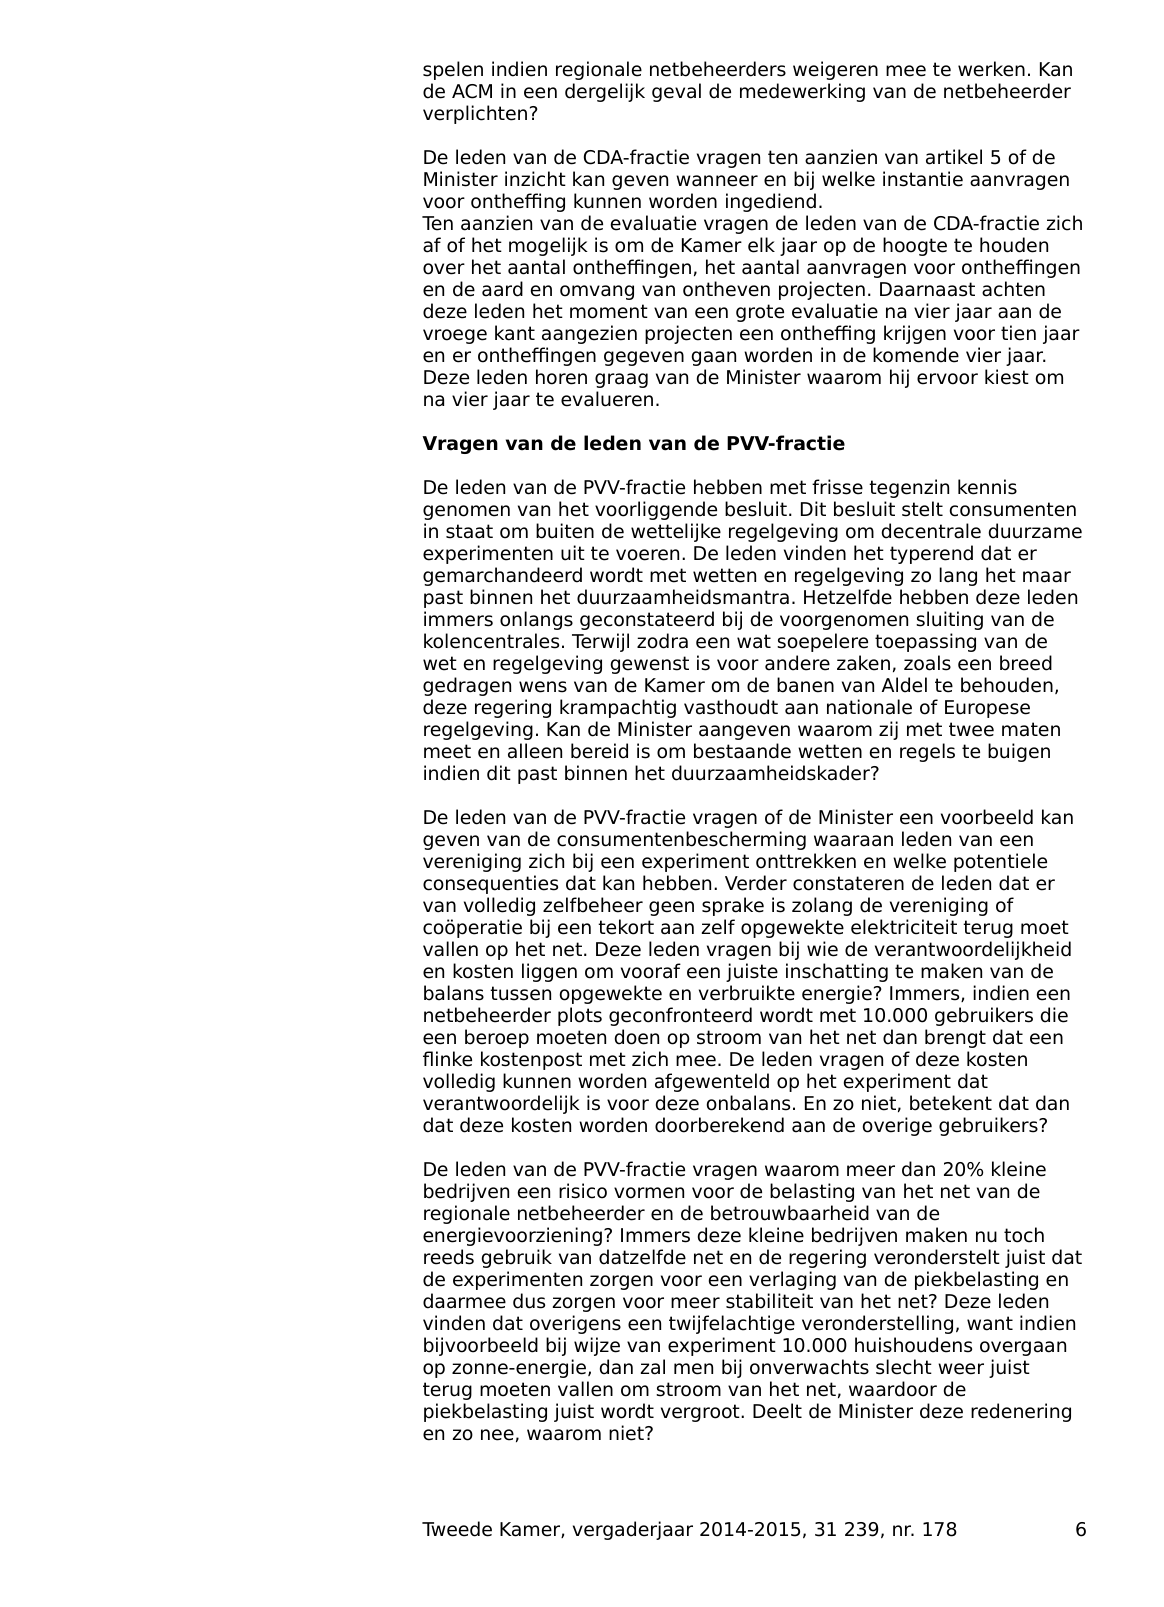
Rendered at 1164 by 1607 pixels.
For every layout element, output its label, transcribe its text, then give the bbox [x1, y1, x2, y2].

subtitle Vragen van de leden van de PVV-fractie [422, 433, 1087, 455]
text De leden van de PVV-fractie vragen waarom meer dan 20% kleine bedrijven een risico vormen voor de belasting van het net van de regionale netbeheerder en de betrouwbaarheid van de energievoorziening? Immers deze kleine bedrijven maken nu toch reeds gebruik van datzelfde net en de regering veronderstelt juist dat de experimenten zorgen voor een verlaging van de piekbelasting en daarmee dus zorgen voor meer stabiliteit van het net? Deze leden vinden dat overigens een twijfelachtige veronderstelling, want indien bijvoorbeeld bij wijze van experiment 10.000 huishoudens overgaan op zonne-energie, dan zal men bij onverwachts slecht weer juist terug moeten vallen om stroom van het net, waardoor de piekbelasting juist wordt vergroot. Deelt de Minister deze redenering en zo nee, waarom niet? [422, 1159, 1087, 1445]
text De leden van de PVV-fractie vragen of de Minister een voorbeeld kan geven van de consumentenbescherming waaraan leden van een vereniging zich bij een experiment onttrekken en welke potentiele consequenties dat kan hebben. Verder constateren de leden dat er van volledig zelfbeheer geen sprake is zolang de vereniging of coöperatie bij een tekort aan zelf opgewekte elektriciteit terug moet vallen op het net. Deze leden vragen bij wie de verantwoordelijkheid en kosten liggen om vooraf een juiste inschatting te maken van de balans tussen opgewekte en verbruikte energie? Immers, indien een netbeheerder plots geconfronteerd wordt met 10.000 gebruikers die een beroep moeten doen op stroom van het net dan brengt dat een flinke kostenpost met zich mee. De leden vragen of deze kosten volledig kunnen worden afgewenteld op het experiment dat verantwoordelijk is voor deze onbalans. En zo niet, betekent dat dan dat deze kosten worden doorberekend aan de overige gebruikers? [422, 807, 1087, 1137]
text De leden van de CDA-fractie vragen ten aanzien van artikel 5 of de Minister inzicht kan geven wanneer en bij welke instantie aanvragen voor ontheffing kunnen worden ingediend. [422, 147, 1087, 213]
text De leden van de PVV-fractie hebben met frisse tegenzin kennis genomen van het voorliggende besluit. Dit besluit stelt consumenten in staat om buiten de wettelijke regelgeving om decentrale duurzame experimenten uit te voeren. De leden vinden het typerend dat er gemarchandeerd wordt met wetten en regelgeving zo lang het maar past binnen het duurzaamheidsmantra. Hetzelfde hebben deze leden immers onlangs geconstateerd bij de voorgenomen sluiting van de kolencentrales. Terwijl zodra een wat soepelere toepassing van de wet en regelgeving gewenst is voor andere zaken, zoals een breed gedragen wens van de Kamer om de banen van Aldel te behouden, deze regering krampachtig vasthoudt aan nationale of Europese regelgeving. Kan de Minister aangeven waarom zij met twee maten meet en alleen bereid is om bestaande wetten en regels te buigen indien dit past binnen het duurzaamheidskader? [422, 477, 1087, 785]
text Ten aanzien van de evaluatie vragen de leden van de CDA-fractie zich af of het mogelijk is om de Kamer elk jaar op de hoogte te houden over het aantal ontheffingen, het aantal aanvragen voor ontheffingen en de aard en omvang van ontheven projecten. Daarnaast achten deze leden het moment van een grote evaluatie na vier jaar aan de vroege kant aangezien projecten een ontheffing krijgen voor tien jaar en er ontheffingen gegeven gaan worden in de komende vier jaar. Deze leden horen graag van de Minister waarom hij ervoor kiest om na vier jaar te evalueren. [422, 213, 1087, 411]
text spelen indien regionale netbeheerders weigeren mee te werken. Kan de ACM in een dergelijk geval de medewerking van de netbeheerder verplichten? [422, 59, 1087, 125]
